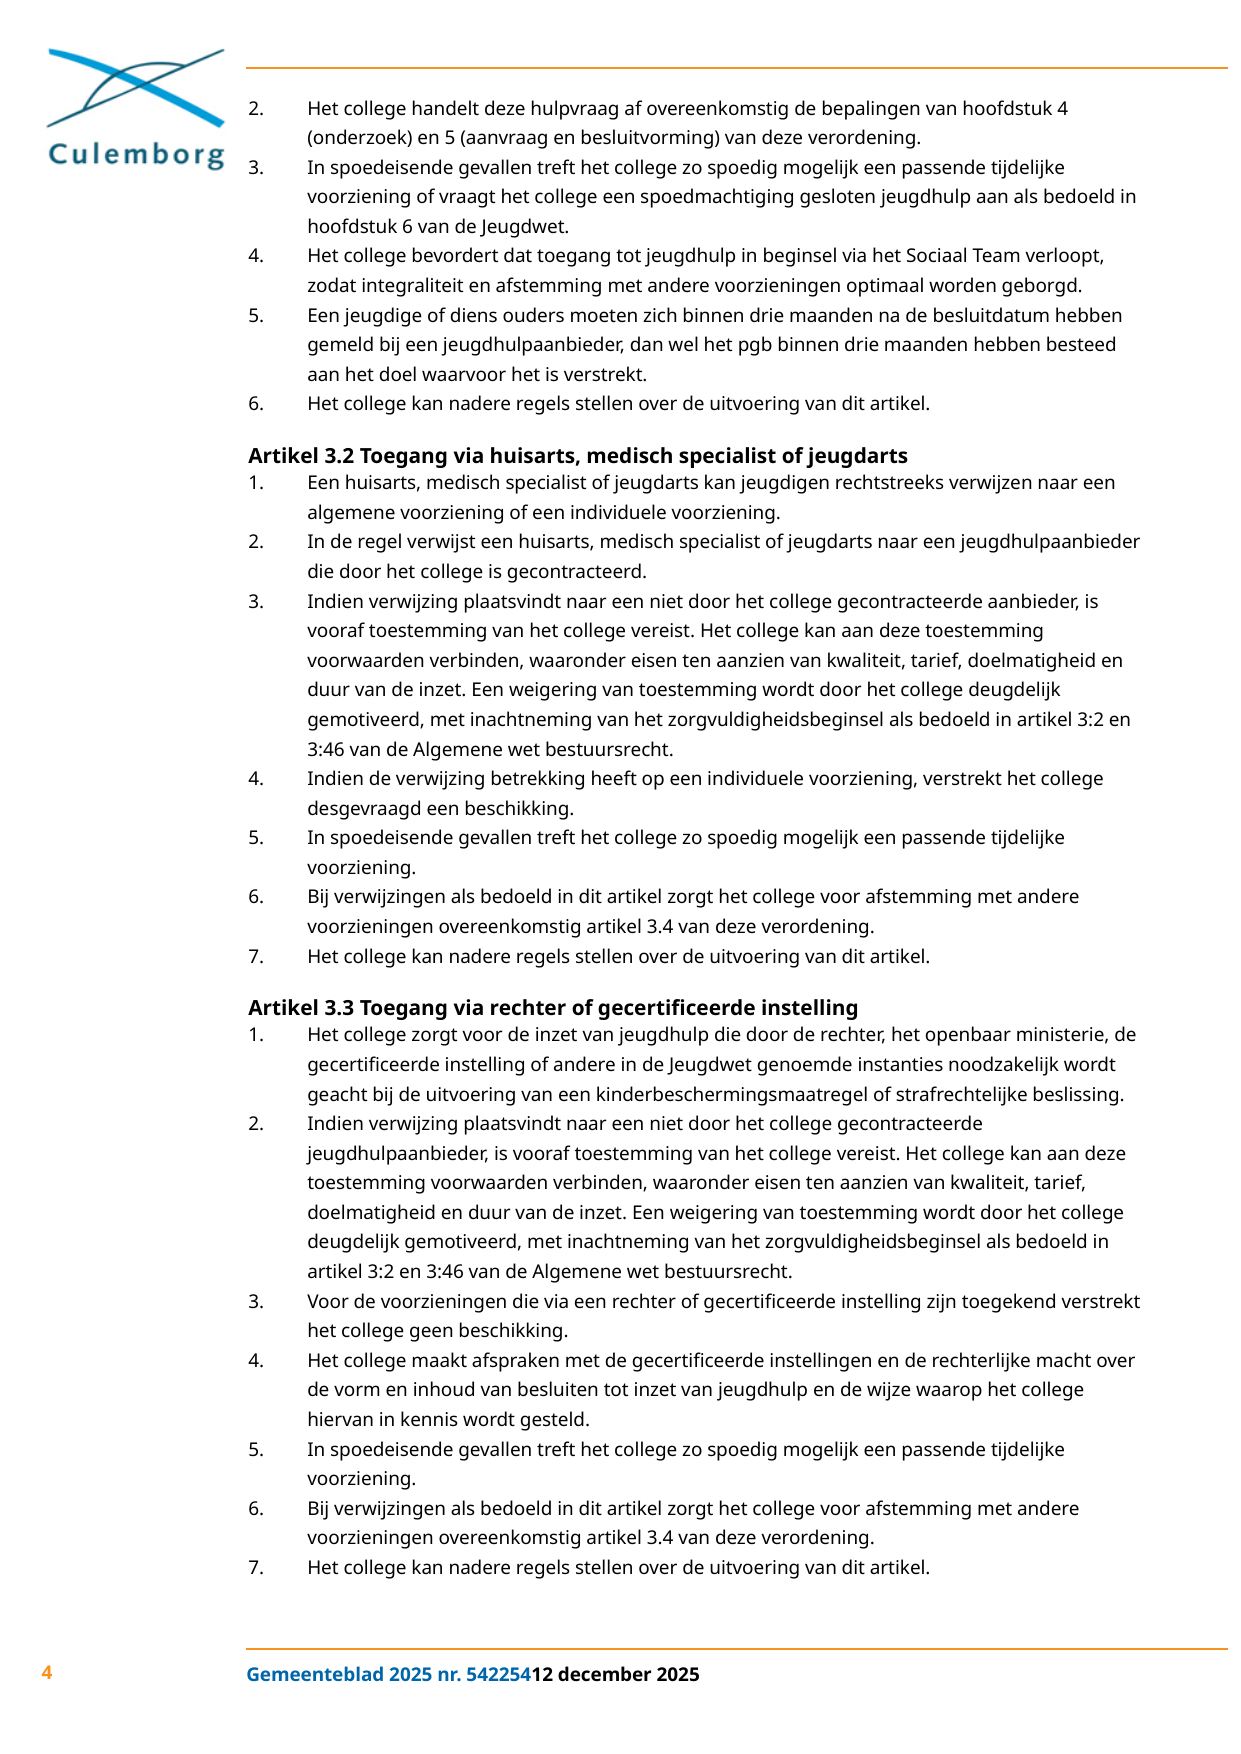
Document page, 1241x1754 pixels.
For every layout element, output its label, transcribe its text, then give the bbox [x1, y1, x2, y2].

list Bij verwijzingen als bedoeld in dit artikel zorgt het college voor afstemming met andere voorzieningen overeenkomstig artikel 3.4 van deze verordening. [248, 1495, 1152, 1550]
list Het college maakt afspraken met de gecertificeerde instellingen en de rechterlijke macht over de vorm en inhoud van besluiten tot inzet van jeugdhulp en de wijze waarop het college hiervan in kennis wordt gesteld. [248, 1347, 1152, 1432]
text Artikel 3.3 Toegang via rechter of gecertificeerde instelling [248, 993, 1152, 1022]
picture [41, 47, 231, 172]
list Het college bevordert dat toegang tot jeugdhulp in beginsel via het Sociaal Team verloopt, zodat integraliteit en afstemming met andere voorzieningen optimaal worden geborgd. [248, 243, 1152, 298]
list In spoedeisende gevallen treft het college zo spoedig mogelijk een passende tijdelijke voorziening. [248, 1436, 1152, 1491]
list Het college kan nadere regels stellen over de uitvoering van dit artikel. [248, 391, 1152, 416]
list Het college zorgt voor de inzet van jeugdhulp die door de rechter, het openbaar ministerie, de gecertificeerde instelling of andere in de Jeugdwet genoemde instanties noodzakelijk wordt geacht bij de uitvoering van een kinderbeschermingsmaatregel of strafrechtelijke beslissing. [248, 1022, 1152, 1107]
list Voor de voorzieningen die via een rechter of gecertificeerde instelling zijn toegekend verstrekt het college geen beschikking. [248, 1288, 1152, 1343]
list Het college kan nadere regels stellen over de uitvoering van dit artikel. [248, 1554, 1152, 1580]
list Indien de verwijzing betrekking heeft op een individuele voorziening, verstrekt het college desgevraagd een beschikking. [248, 765, 1152, 821]
text Artikel 3.2 Toegang via huisarts, medisch specialist of jeugdarts [248, 441, 1152, 469]
list Een huisarts, medisch specialist of jeugdarts kan jeugdigen rechtstreeks verwijzen naar een algemene voorziening of een individuele voorziening. [248, 469, 1152, 525]
list Bij verwijzingen als bedoeld in dit artikel zorgt het college voor afstemming met andere voorzieningen overeenkomstig artikel 3.4 van deze verordening. [248, 884, 1152, 939]
list Het college handelt deze hulpvraag af overeenkomstig de bepalingen van hoofdstuk 4 (onderzoek) en 5 (aanvraag en besluitvorming) van deze verordening. [248, 95, 1152, 150]
list In spoedeisende gevallen treft het college zo spoedig mogelijk een passende tijdelijke voorziening of vraagt het college een spoedmachtiging gesloten jeugdhulp aan als bedoeld in hoofdstuk 6 van de Jeugdwet. [248, 154, 1152, 239]
list Indien verwijzing plaatsvindt naar een niet door het college gecontracteerde aanbieder, is vooraf toestemming van het college vereist. Het college kan aan deze toestemming voorwaarden verbinden, waaronder eisen ten aanzien van kwaliteit, tarief, doelmatigheid en duur van de inzet. Een weigering van toestemming wordt door het college deugdelijk gemotiveerd, met inachtneming van het zorgvuldigheidsbeginsel als bedoeld in artikel 3:2 en 3:46 van de Algemene wet bestuursrecht. [248, 588, 1152, 761]
list Het college kan nadere regels stellen over de uitvoering van dit artikel. [248, 943, 1152, 968]
list Een jeugdige of diens ouders moeten zich binnen drie maanden na de besluitdatum hebben gemeld bij een jeugdhulpaanbieder, dan wel het pgb binnen drie maanden hebben besteed aan het doel waarvoor het is verstrekt. [248, 302, 1152, 387]
list In spoedeisende gevallen treft het college zo spoedig mogelijk een passende tijdelijke voorziening. [248, 824, 1152, 880]
list In de regel verwijst een huisarts, medisch specialist of jeugdarts naar een jeugdhulpaanbieder die door het college is gecontracteerd. [248, 529, 1152, 584]
list Indien verwijzing plaatsvindt naar een niet door het college gecontracteerde jeugdhulpaanbieder, is vooraf toestemming van het college vereist. Het college kan aan deze toestemming voorwaarden verbinden, waaronder eisen ten aanzien van kwaliteit, tarief, doelmatigheid en duur van de inzet. Een weigering van toestemming wordt door het college deugdelijk gemotiveerd, met inachtneming van het zorgvuldigheidsbeginsel als bedoeld in artikel 3:2 en 3:46 van de Algemene wet bestuursrecht. [248, 1110, 1152, 1284]
